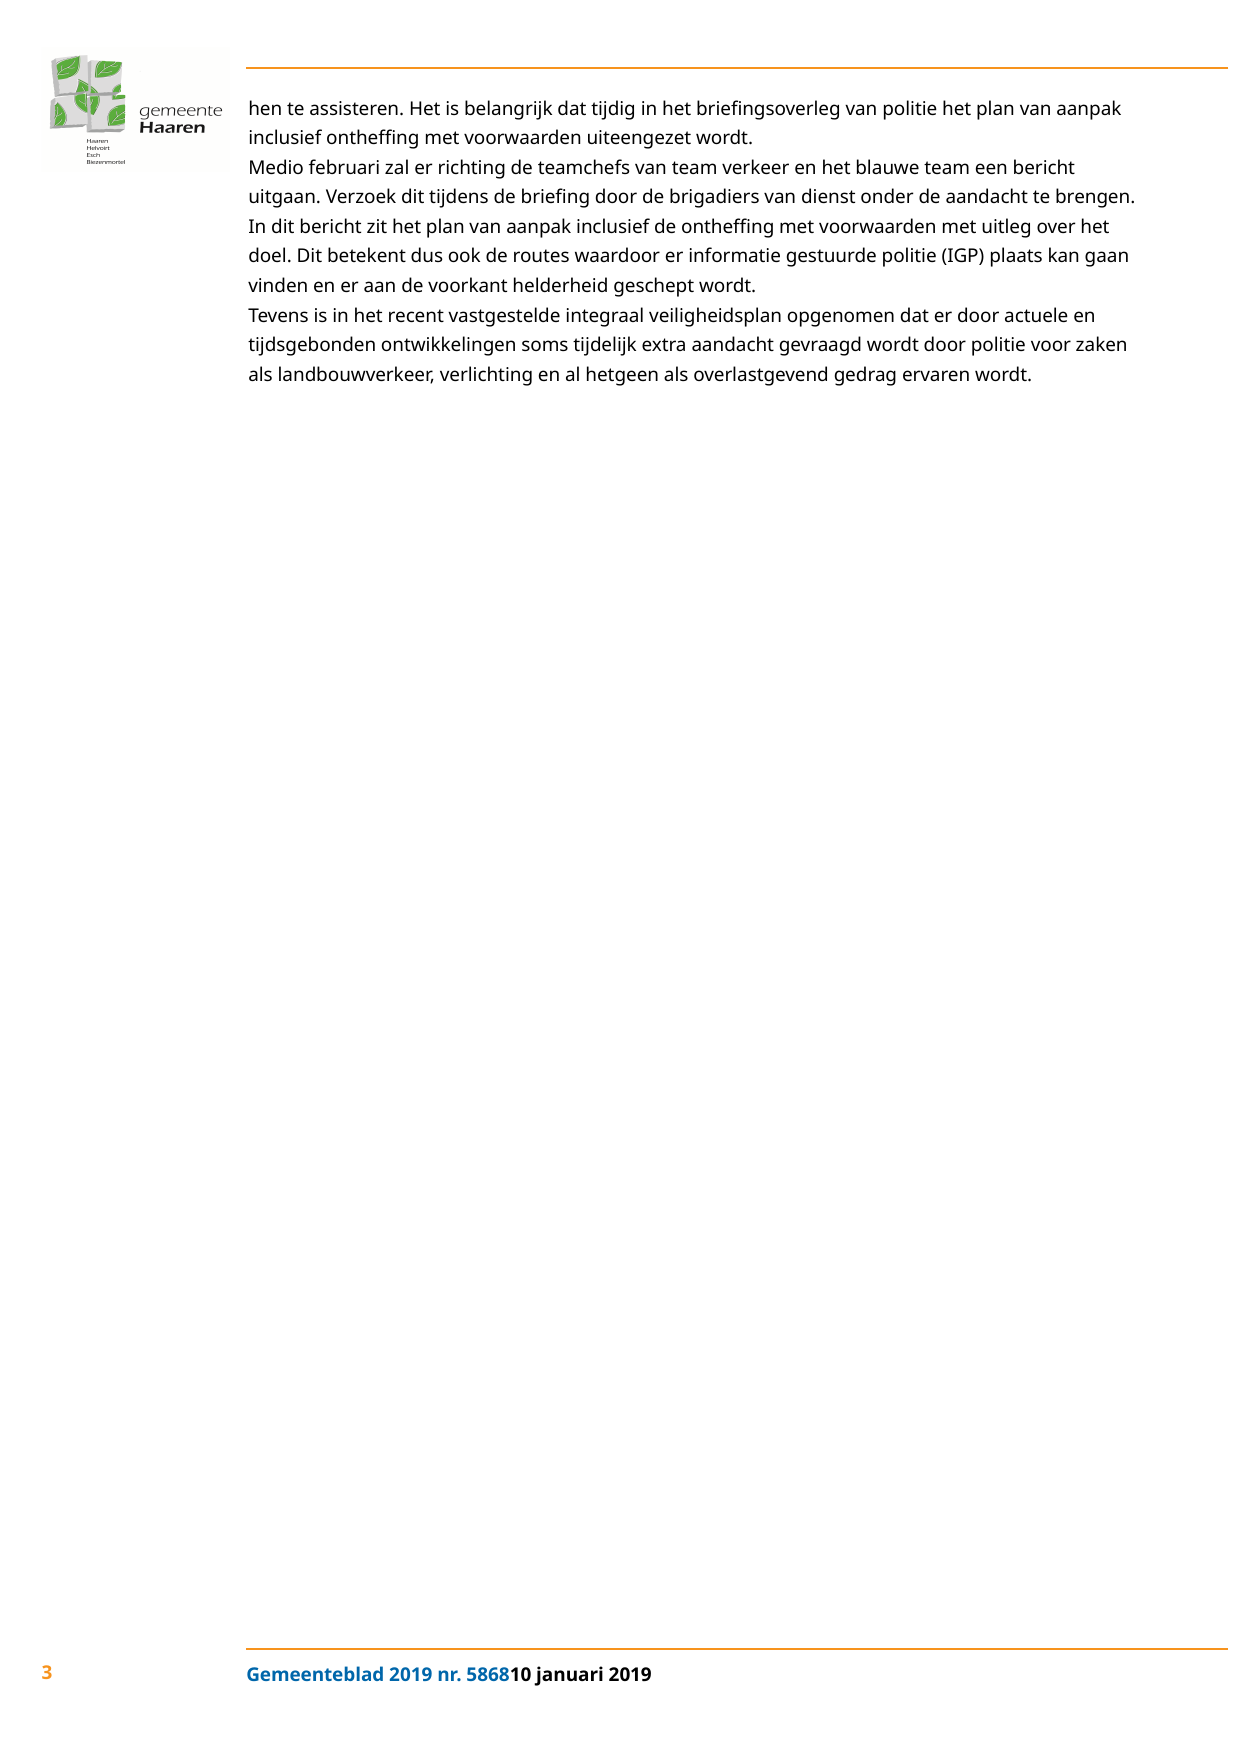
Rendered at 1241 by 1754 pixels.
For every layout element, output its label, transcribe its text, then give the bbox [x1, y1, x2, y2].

text Medio februari zal er richting de teamchefs van team verkeer en het blauwe team een bericht uitgaan. Verzoek dit tijdens de briefing door de brigadiers van dienst onder de aandacht te brengen. [248, 154, 1152, 209]
text hen te assisteren. Het is belangrijk dat tijdig in het briefingsoverleg van politie het plan van aanpak inclusief ontheffing met voorwaarden uiteengezet wordt. [248, 95, 1152, 150]
picture [41, 47, 231, 172]
text In dit bericht zit het plan van aanpak inclusief de ontheffing met voorwaarden met uitleg over het doel. Dit betekent dus ook de routes waardoor er informatie gestuurde politie (IGP) plaats kan gaan vinden en er aan de voorkant helderheid geschept wordt. [248, 213, 1152, 298]
text Tevens is in het recent vastgestelde integraal veiligheidsplan opgenomen dat er door actuele en tijdsgebonden ontwikkelingen soms tijdelijk extra aandacht gevraagd wordt door politie voor zaken als landbouwverkeer, verlichting en al hetgeen als overlastgevend gedrag ervaren wordt. [248, 302, 1152, 387]
